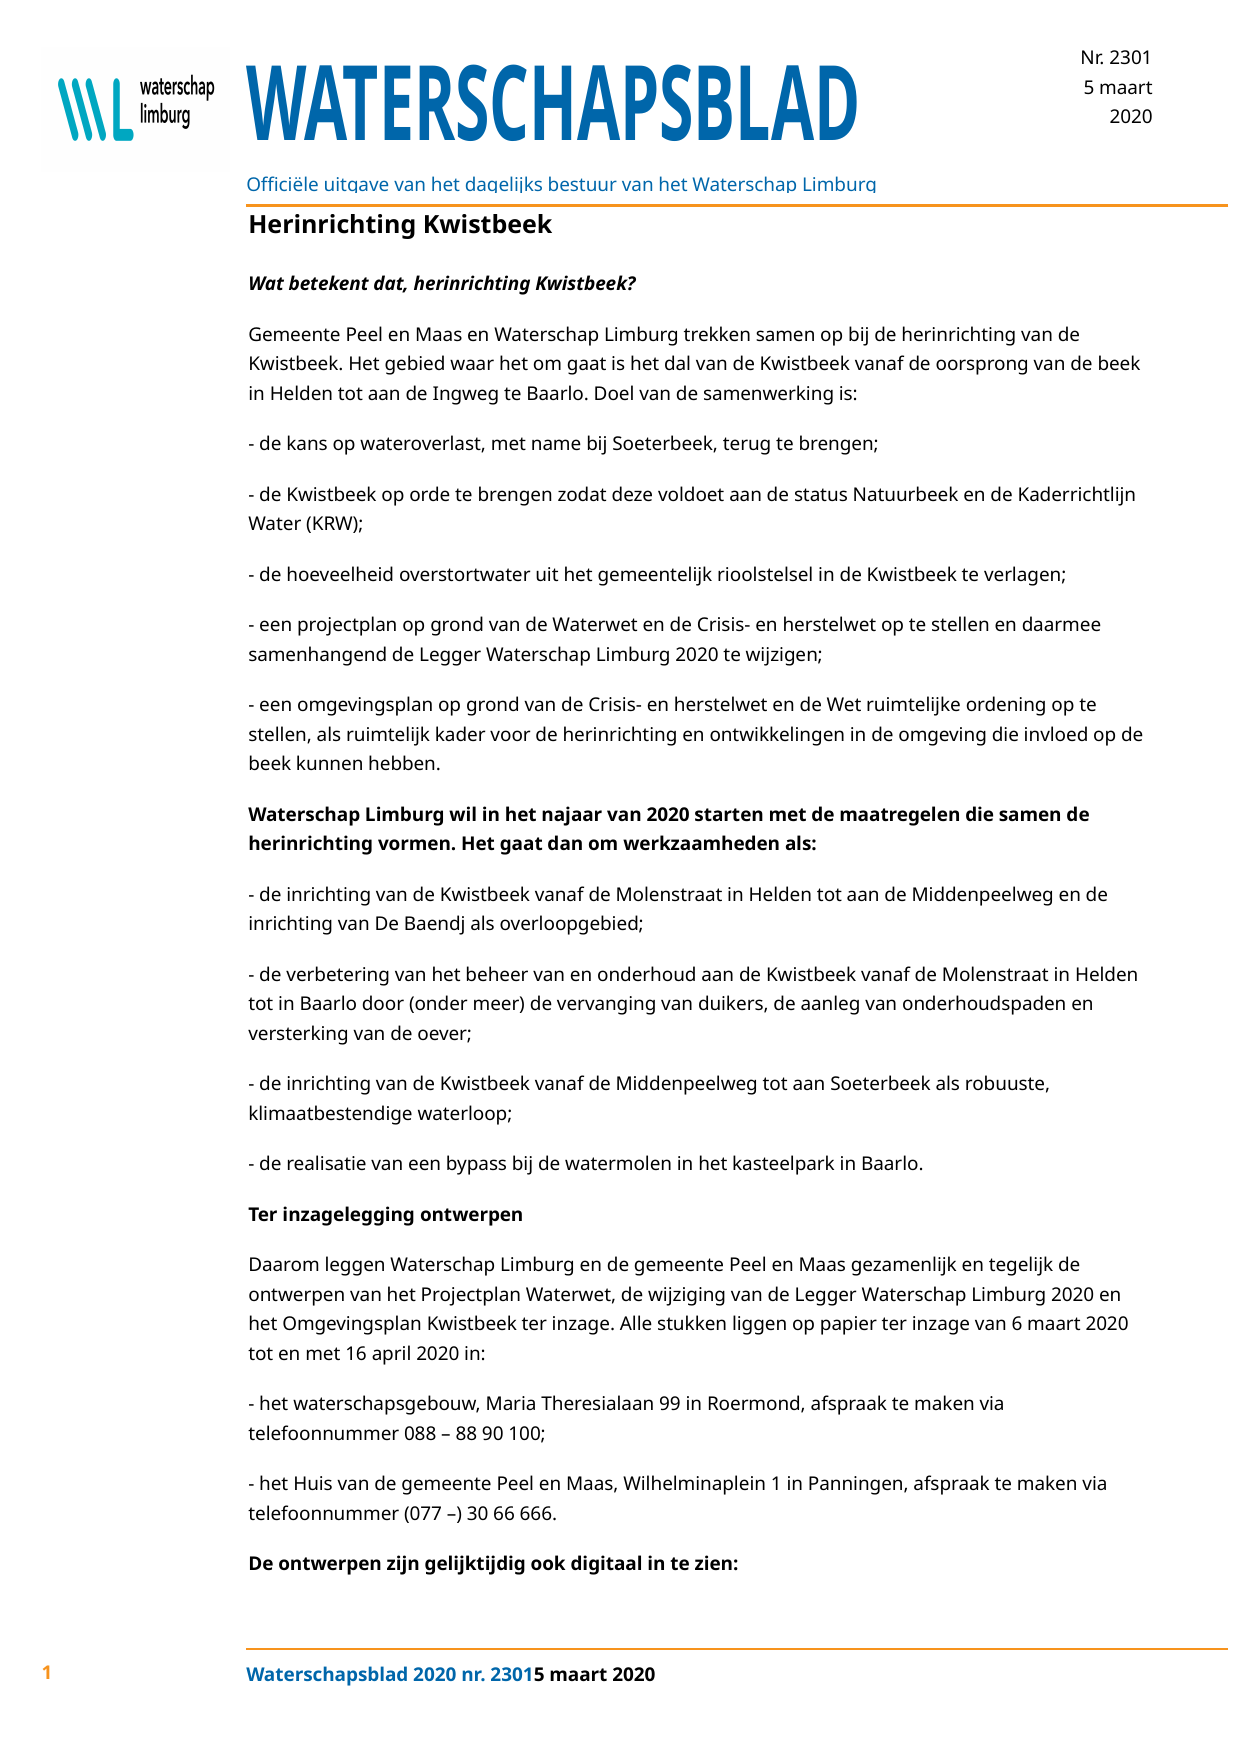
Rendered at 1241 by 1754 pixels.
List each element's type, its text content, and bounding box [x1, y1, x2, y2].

text - de verbetering van het beheer van en onderhoud aan de Kwistbeek vanaf de Molenstraat in Helden tot in Baarlo door (onder meer) de vervanging van duikers, de aanleg van onderhoudspaden en versterking van de oever; [248, 961, 1152, 1046]
text Daarom leggen Waterschap Limburg en de gemeente Peel en Maas gezamenlijk en tegelijk de ontwerpen van het Projectplan Waterwet, de wijziging van de Legger Waterschap Limburg 2020 en het Omgevingsplan Kwistbeek ter inzage. Alle stukken liggen op papier ter inzage van 6 maart 2020 tot en met 16 april 2020 in: [248, 1251, 1152, 1366]
text - het waterschapsgebouw, Maria Theresialaan 99 in Roermond, afspraak te maken via telefoonnummer 088 – 88 90 100; [248, 1390, 1152, 1446]
text Herinrichting Kwistbeek [248, 207, 1152, 241]
text - de inrichting van de Kwistbeek vanaf de Middenpeelweg tot aan Soeterbeek als robuuste, klimaatbestendige waterloop; [248, 1070, 1152, 1126]
text Wat betekent dat, herinrichting Kwistbeek? [248, 270, 1152, 296]
text - de hoeveelheid overstortwater uit het gemeentelijk rioolstelsel in de Kwistbeek te verlagen; [248, 561, 1152, 586]
text De ontwerpen zijn gelijktijdig ook digitaal in te zien: [248, 1550, 1152, 1576]
text Waterschap Limburg wil in het najaar van 2020 starten met de maatregelen die samen de herinrichting vormen. Het gaat dan om werkzaamheden als: [248, 801, 1152, 856]
text - de Kwistbeek op orde te brengen zodat deze voldoet aan de status Natuurbeek en de Kaderrichtlijn Water (KRW); [248, 481, 1152, 536]
text - een omgevingsplan op grond van de Crisis- en herstelwet en de Wet ruimtelijke ordening op te stellen, als ruimtelijk kader voor de herinrichting en ontwikkelingen in de omgeving die invloed op de beek kunnen hebben. [248, 691, 1152, 776]
text - de realisatie van een bypass bij de watermolen in het kasteelpark in Baarlo. [248, 1150, 1152, 1176]
text Ter inzagelegging ontwerpen [248, 1201, 1152, 1226]
text - de inrichting van de Kwistbeek vanaf de Molenstraat in Helden tot aan de Middenpeelweg en de inrichting van De Baendj als overloopgebied; [248, 881, 1152, 936]
text - het Huis van de gemeente Peel en Maas, Wilhelminaplein 1 in Panningen, afspraak te maken via telefoonnummer (077 –) 30 66 666. [248, 1470, 1152, 1526]
text - een projectplan op grond van de Waterwet en de Crisis- en herstelwet op te stellen en daarmee samenhangend de Legger Waterschap Limburg 2020 te wijzigen; [248, 611, 1152, 666]
text - de kans op wateroverlast, met name bij Soeterbeek, terug te brengen; [248, 430, 1152, 456]
text Gemeente Peel en Maas en Waterschap Limburg trekken samen op bij de herinrichting van de Kwistbeek. Het gebied waar het om gaat is het dal van de Kwistbeek vanaf de oorsprong van de beek in Helden tot aan de Ingweg te Baarlo. Doel van de samenwerking is: [248, 321, 1152, 406]
picture [41, 47, 231, 172]
